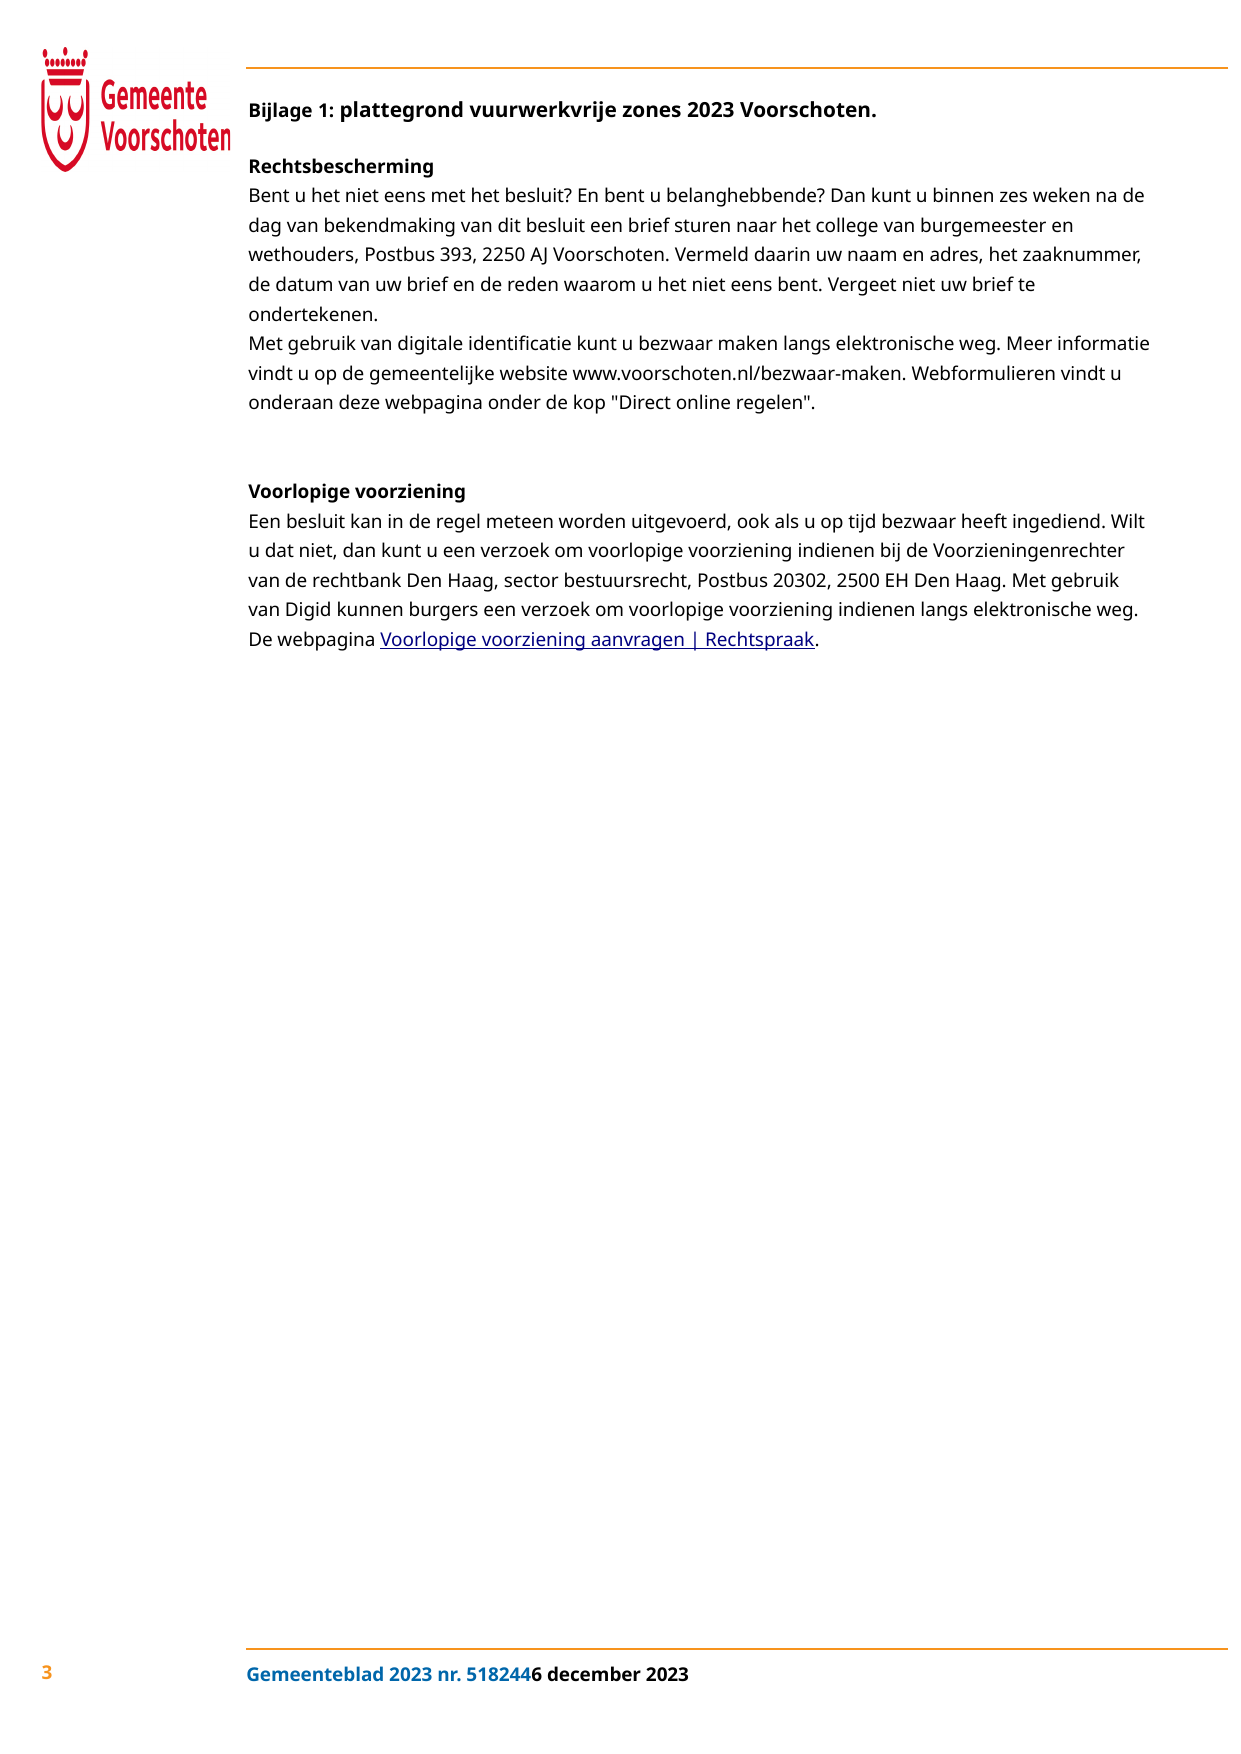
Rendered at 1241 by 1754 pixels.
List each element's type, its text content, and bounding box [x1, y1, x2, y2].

text Rechtsbescherming [248, 153, 1152, 179]
text Bijlage 1: plattegrond vuurwerkvrije zones 2023 Voorschoten. [248, 95, 1152, 123]
text Bent u het niet eens met het besluit? En bent u belanghebbende? Dan kunt u binnen zes weken na de dag van bekendmaking van dit besluit een brief sturen naar het college van burgemeester en wethouders, Postbus 393, 2250 AJ Voorschoten. Vermeld daarin uw naam en adres, het zaaknummer, de datum van uw brief en de reden waarom u het niet eens bent. Vergeet niet uw brief te ondertekenen. [248, 182, 1152, 327]
text Een besluit kan in de regel meteen worden uitgevoerd, ook als u op tijd bezwaar heeft ingediend. Wilt u dat niet, dan kunt u een verzoek om voorlopige voorziening indienen bij de Voorzieningenrechter van de rechtbank Den Haag, sector bestuursrecht, Postbus 20302, 2500 EH Den Haag. Met gebruik van Digid kunnen burgers een verzoek om voorlopige voorziening indienen langs elektronische weg. De webpagina Voorlopige voorziening aanvragen | Rechtspraak. [248, 508, 1152, 652]
text Met gebruik van digitale identificatie kunt u bezwaar maken langs elektronische weg. Meer informatie vindt u op de gemeentelijke website www.voorschoten.nl/bezwaar-maken. Webformulieren vindt u onderaan deze webpagina onder de kop "Direct online regelen". [248, 330, 1152, 415]
text Voorlopige voorziening [248, 478, 1152, 504]
picture [41, 47, 231, 172]
